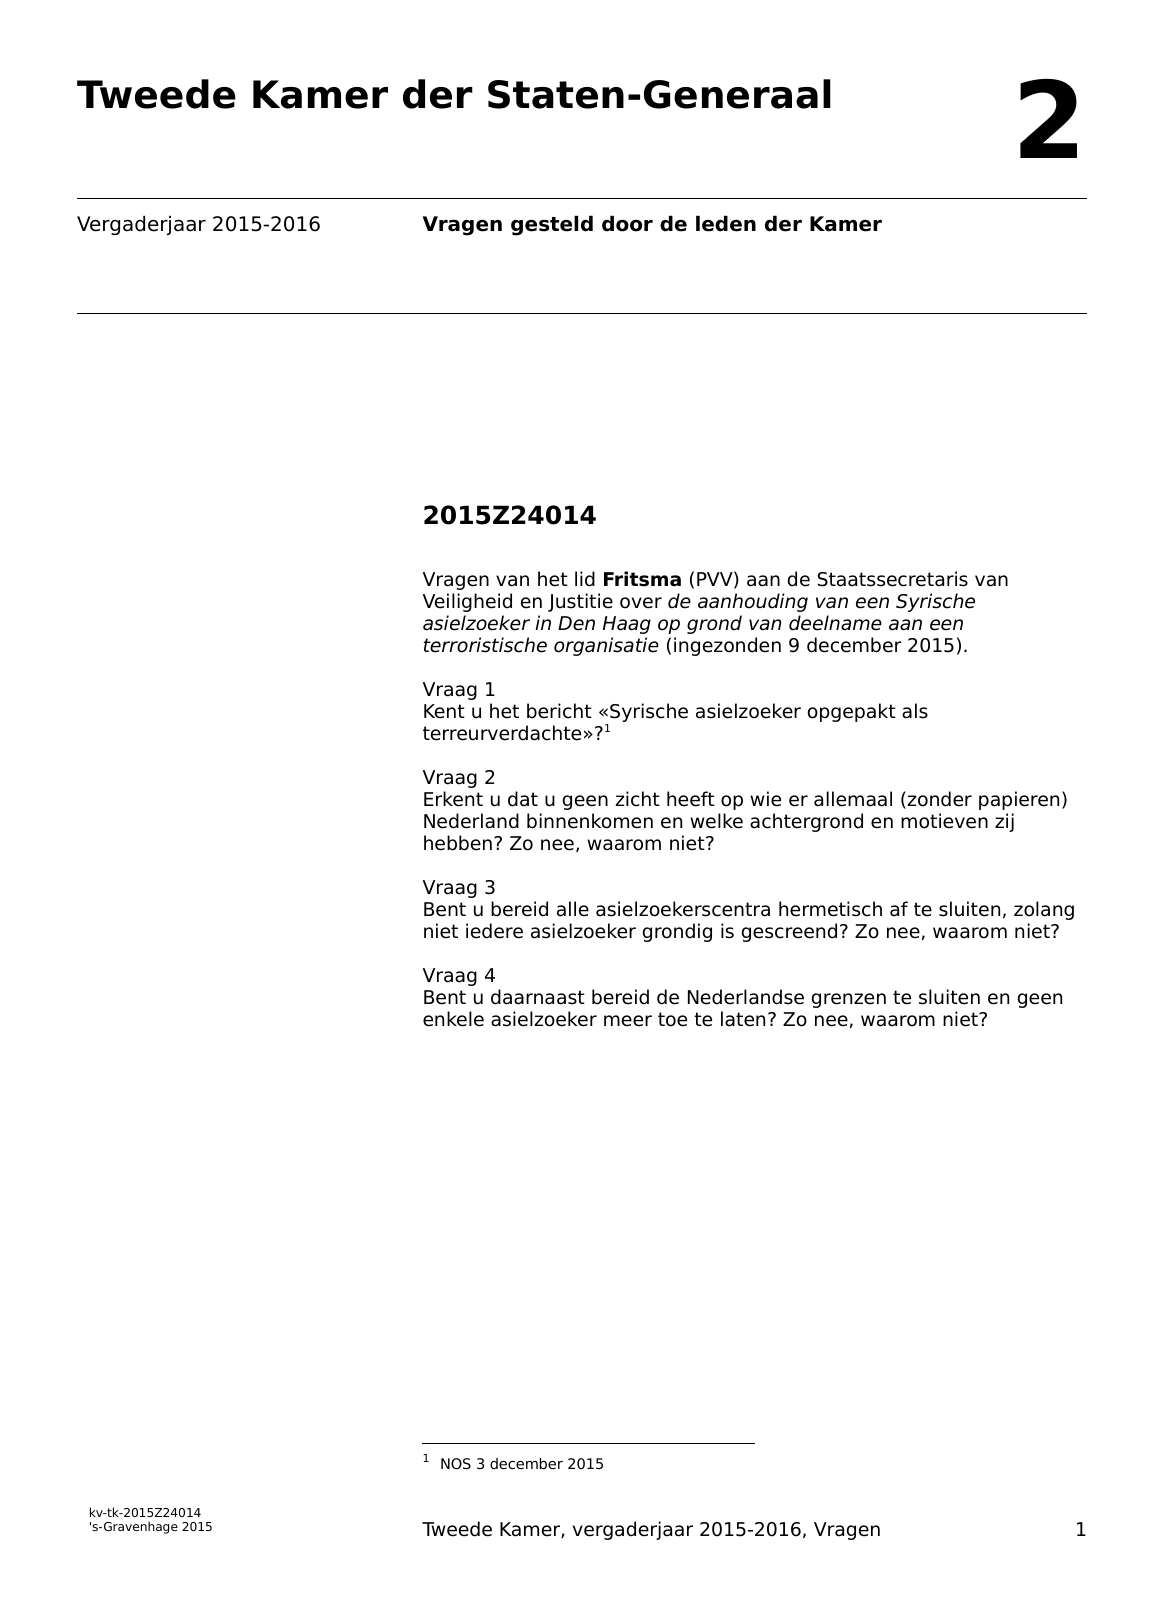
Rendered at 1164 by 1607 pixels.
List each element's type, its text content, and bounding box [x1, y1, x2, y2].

text Bent u daarnaast bereid de Nederlandse grenzen te sluiten en geen enkele asielzoeker meer toe te laten? Zo nee, waarom niet? [422, 987, 1087, 1031]
text Vraag 2 [422, 767, 1087, 789]
table_cell Vergaderjaar 2015-2016 [77, 199, 422, 313]
table_cell Vragen gesteld door de leden der Kamer [422, 199, 1087, 313]
text 's-Gravenhage 2015 [88, 1520, 323, 1534]
text Vraag 1 [422, 679, 1087, 701]
text Kent u het bericht «Syrische asielzoeker opgepakt als terreurverdachte»? [422, 701, 1087, 745]
text Bent u bereid alle asielzoekerscentra hermetisch af te sluiten, zolang niet iedere asielzoeker grondig is gescreend? Zo nee, waarom niet? [422, 899, 1087, 943]
text Vraag 3 [422, 877, 1087, 899]
text Vraag 4 [422, 965, 1087, 987]
text kv-tk-2015Z24014 [88, 1506, 323, 1520]
text 2015Z24014 [422, 501, 1087, 531]
text Erkent u dat u geen zicht heeft op wie er allemaal (zonder papieren) Nederland binnenkomen en welke achtergrond en motieven zij hebben? Zo nee, waarom niet? [422, 789, 1087, 855]
table_header 2 [886, 59, 1087, 198]
table_header Tweede Kamer der Staten-Generaal [77, 59, 886, 198]
text NOS 3 december 2015 [422, 1452, 1087, 1474]
text Vragen van het lid Fritsma (PVV) aan de Staatssecretaris van Veiligheid en Justitie over de aanhouding van een Syrische asielzoeker in Den Haag op grond van deelname aan een terroristische organisatie (ingezonden 9 december 2015). [422, 569, 1087, 657]
